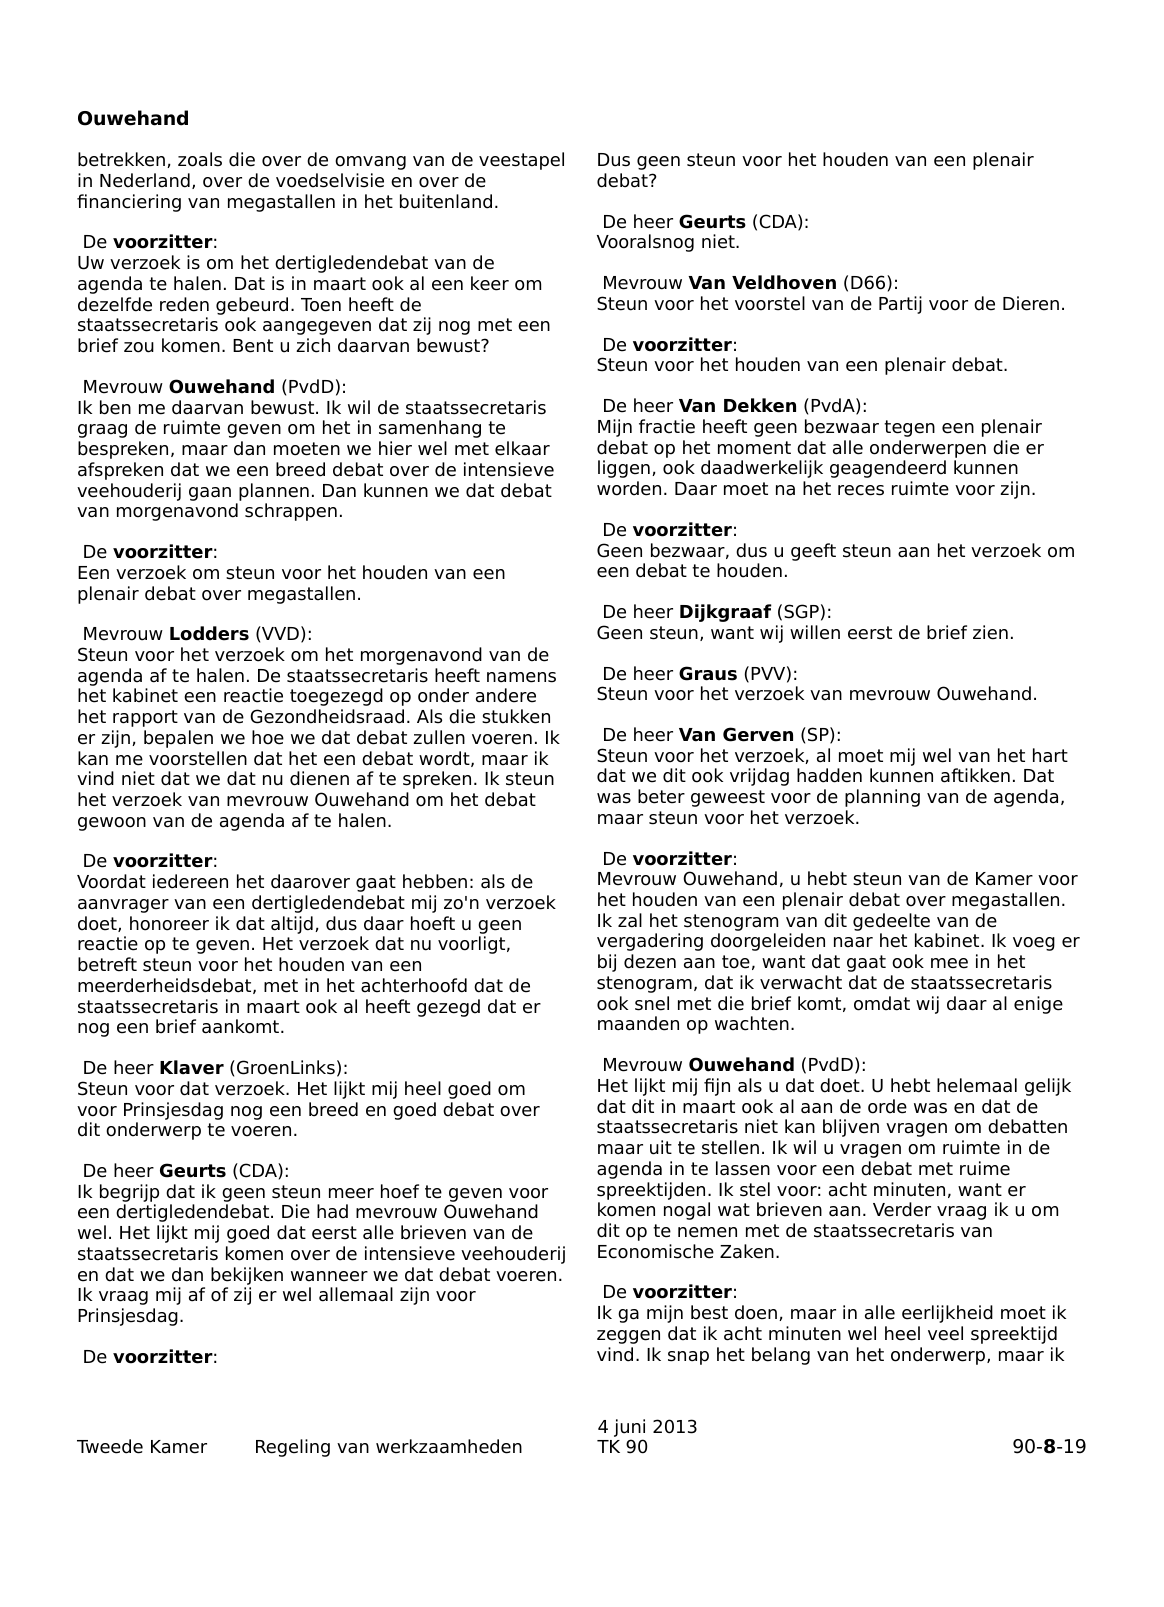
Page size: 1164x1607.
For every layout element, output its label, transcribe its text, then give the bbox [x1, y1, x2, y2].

text Steun voor dat verzoek. Het lijkt mij heel goed om voor Prinsjesdag nog een breed en goed debat over dit onderwerp te voeren. [77, 1079, 567, 1141]
text Mevrouw Ouwehand (PvdD): [596, 1055, 1087, 1076]
text Geen bezwaar, dus u geeft steun aan het verzoek om een debat te houden. [596, 540, 1087, 582]
text De heer Dijkgraaf (SGP): [596, 602, 1087, 623]
text Mijn fractie heeft geen bezwaar tegen een plenair debat op het moment dat alle onderwerpen die er liggen, ook daadwerkelijk geagendeerd kunnen worden. Daar moet na het reces ruimte voor zijn. [596, 417, 1087, 500]
text Mevrouw Lodders (VVD): [77, 624, 567, 645]
text Dus geen steun voor het houden van een plenair debat? [596, 150, 1087, 192]
text De voorzitter: [596, 848, 1087, 869]
text De voorzitter: [596, 334, 1087, 355]
text Mevrouw Van Veldhoven (D66): [596, 273, 1087, 294]
text Voordat iedereen het daarover gaat hebben: als de aanvrager van een dertigledendebat mij zo'n verzoek doet, honoreer ik dat altijd, dus daar hoeft u geen reactie op te geven. Het verzoek dat nu voorligt, betreft steun voor het houden van een meerderheidsdebat, met in het achterhoofd dat de staatssecretaris in maart ook al heeft gezegd dat er nog een brief aankomt. [77, 872, 567, 1038]
text betrekken, zoals die over de omvang van de veestapel in Nederland, over de voedselvisie en over de financiering van megastallen in het buitenland. [77, 150, 567, 212]
text Geen steun, want wij willen eerst de brief zien. [596, 623, 1087, 643]
text Steun voor het verzoek om het morgenavond van de agenda af te halen. De staatssecretaris heeft namens het kabinet een reactie toegezegd op onder andere het rapport van de Gezondheidsraad. Als die stukken er zijn, bepalen we hoe we dat debat zullen voeren. Ik kan me voorstellen dat het een debat wordt, maar ik vind niet dat we dat nu dienen af te spreken. Ik steun het verzoek van mevrouw Ouwehand om het debat gewoon van de agenda af te halen. [77, 645, 567, 831]
text De heer Van Gerven (SP): [596, 725, 1087, 746]
text Uw verzoek is om het dertigledendebat van de agenda te halen. Dat is in maart ook al een keer om dezelfde reden gebeurd. Toen heeft de staatssecretaris ook aangegeven dat zij nog met een brief zou komen. Bent u zich daarvan bewust? [77, 253, 567, 357]
text De voorzitter: [596, 1282, 1087, 1303]
text Steun voor het verzoek, al moet mij wel van het hart dat we dit ook vrijdag hadden kunnen aftikken. Dat was beter geweest voor de planning van de agenda, maar steun voor het verzoek. [596, 746, 1087, 828]
text Steun voor het houden van een plenair debat. [596, 355, 1087, 376]
text De voorzitter: [77, 851, 567, 872]
text Ik ga mijn best doen, maar in alle eerlijkheid moet ik zeggen dat ik acht minuten wel heel veel spreektijd vind. Ik snap het belang van het onderwerp, maar ik [596, 1303, 1087, 1365]
text De voorzitter: [77, 1347, 567, 1367]
text Een verzoek om steun voor het houden van een plenair debat over megastallen. [77, 563, 567, 604]
text De heer Geurts (CDA): [596, 212, 1087, 232]
text Mevrouw Ouwehand (PvdD): [77, 377, 567, 397]
text Ik begrijp dat ik geen steun meer hoef te geven voor een dertigledendebat. Die had mevrouw Ouwehand wel. Het lijkt mij goed dat eerst alle brieven van de staatssecretaris komen over de intensieve veehouderij en dat we dan bekijken wanneer we dat debat voeren. Ik vraag mij af of zij er wel allemaal zijn voor Prinsjesdag. [77, 1182, 567, 1327]
text De voorzitter: [77, 232, 567, 253]
text De voorzitter: [77, 542, 567, 563]
text Vooralsnog niet. [596, 232, 1087, 253]
text De heer Geurts (CDA): [77, 1161, 567, 1182]
text Mevrouw Ouwehand, u hebt steun van de Kamer voor het houden van een plenair debat over megastallen. Ik zal het stenogram van dit gedeelte van de vergadering doorgeleiden naar het kabinet. Ik voeg er bij dezen aan toe, want dat gaat ook mee in het stenogram, dat ik verwacht dat de staatssecretaris ook snel met die brief komt, omdat wij daar al enige maanden op wachten. [596, 869, 1087, 1035]
text De heer Klaver (GroenLinks): [77, 1058, 567, 1079]
text De heer Graus (PVV): [596, 663, 1087, 684]
text De heer Van Dekken (PvdA): [596, 396, 1087, 417]
text Het lijkt mij fijn als u dat doet. U hebt helemaal gelijk dat dit in maart ook al aan de orde was en dat de staatssecretaris niet kan blijven vragen om debatten maar uit te stellen. Ik wil u vragen om ruimte in de agenda in te lassen voor een debat met ruime spreektijden. Ik stel voor: acht minuten, want er komen nogal wat brieven aan. Verder vraag ik u om dit op te nemen met de staatssecretaris van Economische Zaken. [596, 1076, 1087, 1262]
text Steun voor het voorstel van de Partij voor de Dieren. [596, 294, 1087, 314]
text De voorzitter: [596, 520, 1087, 540]
text Ik ben me daarvan bewust. Ik wil de staatssecretaris graag de ruimte geven om het in samenhang te bespreken, maar dan moeten we hier wel met elkaar afspreken dat we een breed debat over de intensieve veehouderij gaan plannen. Dan kunnen we dat debat van morgenavond schrappen. [77, 397, 567, 522]
text Steun voor het verzoek van mevrouw Ouwehand. [596, 684, 1087, 705]
